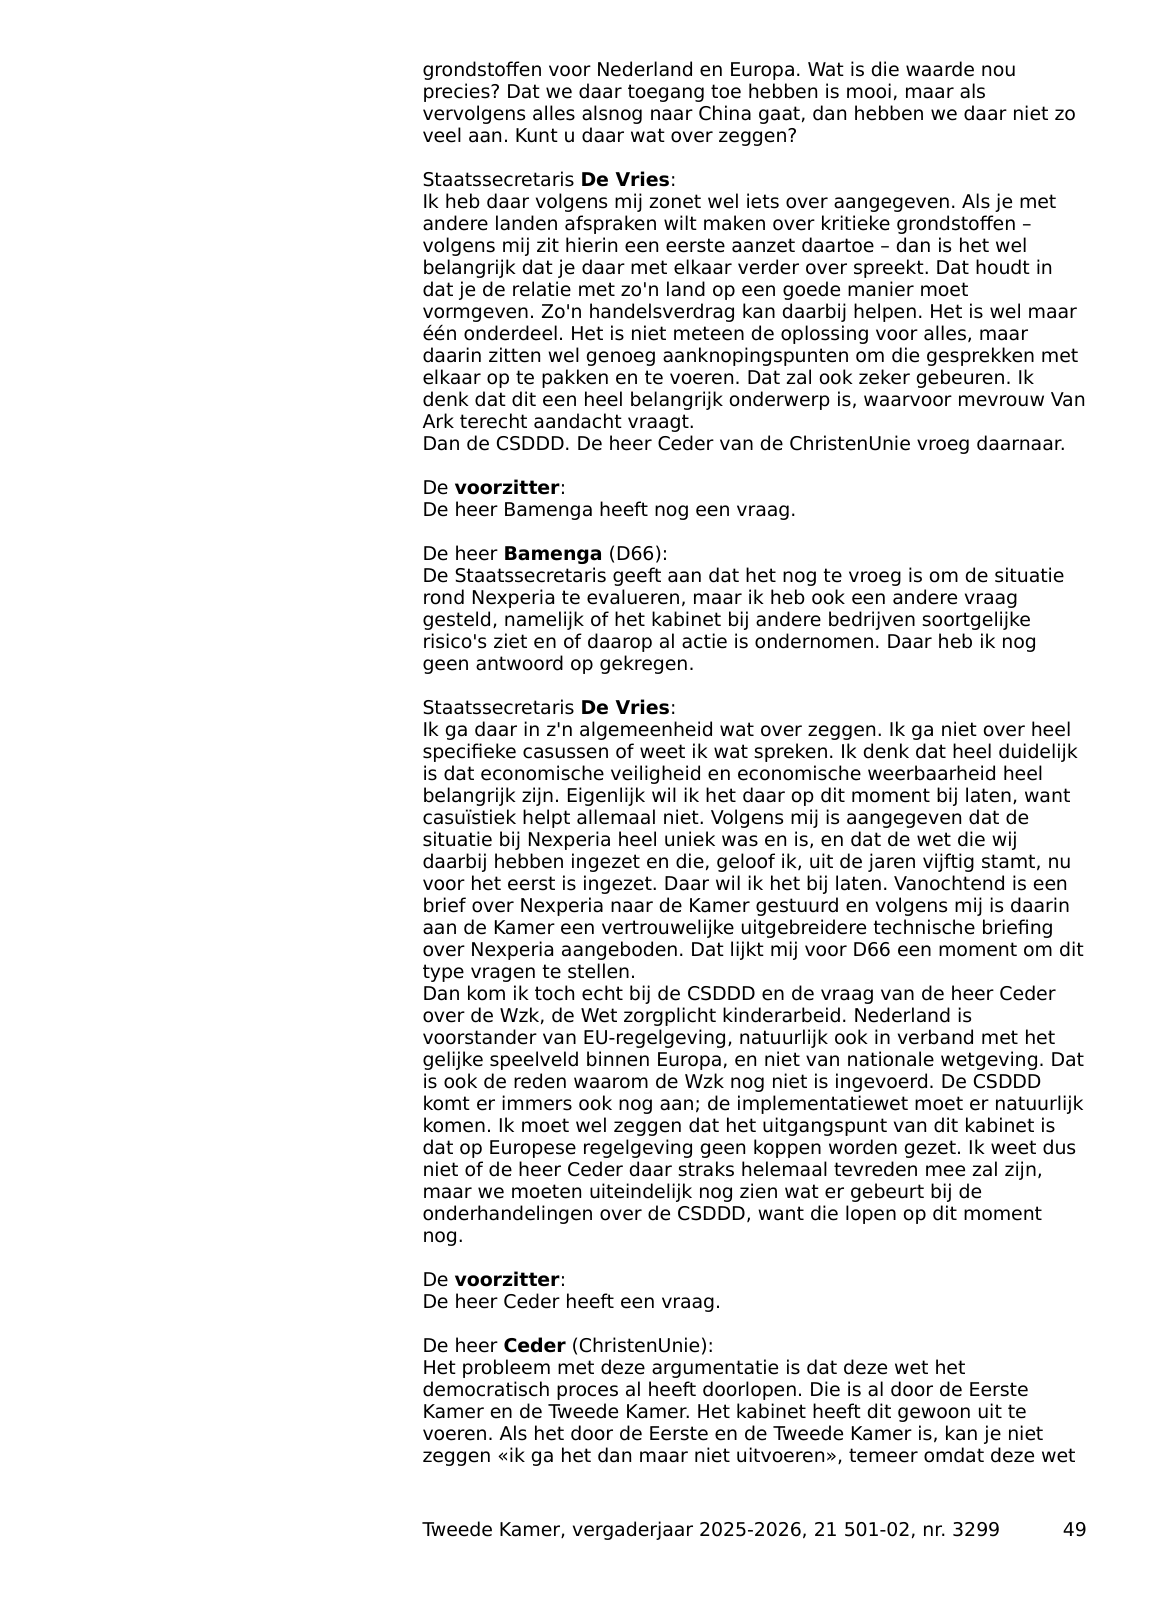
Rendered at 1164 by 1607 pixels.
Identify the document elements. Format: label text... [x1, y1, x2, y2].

text De heer Ceder (ChristenUnie): [422, 1335, 1087, 1357]
text Dan kom ik toch echt bij de CSDDD en de vraag van de heer Ceder over de Wzk, de Wet zorgplicht kinderarbeid. Nederland is voorstander van EU-regelgeving, natuurlijk ook in verband met het gelijke speelveld binnen Europa, en niet van nationale wetgeving. Dat is ook de reden waarom de Wzk nog niet is ingevoerd. De CSDDD komt er immers ook nog aan; de implementatiewet moet er natuurlijk komen. Ik moet wel zeggen dat het uitgangspunt van dit kabinet is dat op Europese regelgeving geen koppen worden gezet. Ik weet dus niet of de heer Ceder daar straks helemaal tevreden mee zal zijn, maar we moeten uiteindelijk nog zien wat er gebeurt bij de onderhandelingen over de CSDDD, want die lopen op dit moment nog. [422, 983, 1087, 1247]
text De heer Bamenga (D66): [422, 543, 1087, 565]
text De voorzitter: [422, 1269, 1087, 1291]
text Het probleem met deze argumentatie is dat deze wet het democratisch proces al heeft doorlopen. Die is al door de Eerste Kamer en de Tweede Kamer. Het kabinet heeft dit gewoon uit te voeren. Als het door de Eerste en de Tweede Kamer is, kan je niet zeggen «ik ga het dan maar niet uitvoeren», temeer omdat deze wet [422, 1357, 1087, 1467]
text De voorzitter: [422, 477, 1087, 499]
text Staatssecretaris De Vries: [422, 697, 1087, 719]
text Ik ga daar in z'n algemeenheid wat over zeggen. Ik ga niet over heel specifieke casussen of weet ik wat spreken. Ik denk dat heel duidelijk is dat economische veiligheid en economische weerbaarheid heel belangrijk zijn. Eigenlijk wil ik het daar op dit moment bij laten, want casuïstiek helpt allemaal niet. Volgens mij is aangegeven dat de situatie bij Nexperia heel uniek was en is, en dat de wet die wij daarbij hebben ingezet en die, geloof ik, uit de jaren vijftig stamt, nu voor het eerst is ingezet. Daar wil ik het bij laten. Vanochtend is een brief over Nexperia naar de Kamer gestuurd en volgens mij is daarin aan de Kamer een vertrouwelijke uitgebreidere technische briefing over Nexperia aangeboden. Dat lijkt mij voor D66 een moment om dit type vragen te stellen. [422, 719, 1087, 983]
text Dan de CSDDD. De heer Ceder van de ChristenUnie vroeg daarnaar. [422, 433, 1087, 455]
text grondstoffen voor Nederland en Europa. Wat is die waarde nou precies? Dat we daar toegang toe hebben is mooi, maar als vervolgens alles alsnog naar China gaat, dan hebben we daar niet zo veel aan. Kunt u daar wat over zeggen? [422, 59, 1087, 147]
text De Staatssecretaris geeft aan dat het nog te vroeg is om de situatie rond Nexperia te evalueren, maar ik heb ook een andere vraag gesteld, namelijk of het kabinet bij andere bedrijven soortgelijke risico's ziet en of daarop al actie is ondernomen. Daar heb ik nog geen antwoord op gekregen. [422, 565, 1087, 675]
text De heer Ceder heeft een vraag. [422, 1291, 1087, 1313]
text Ik heb daar volgens mij zonet wel iets over aangegeven. Als je met andere landen afspraken wilt maken over kritieke grondstoffen – volgens mij zit hierin een eerste aanzet daartoe – dan is het wel belangrijk dat je daar met elkaar verder over spreekt. Dat houdt in dat je de relatie met zo'n land op een goede manier moet vormgeven. Zo'n handelsverdrag kan daarbij helpen. Het is wel maar één onderdeel. Het is niet meteen de oplossing voor alles, maar daarin zitten wel genoeg aanknopingspunten om die gesprekken met elkaar op te pakken en te voeren. Dat zal ook zeker gebeuren. Ik denk dat dit een heel belangrijk onderwerp is, waarvoor mevrouw Van Ark terecht aandacht vraagt. [422, 191, 1087, 433]
text Staatssecretaris De Vries: [422, 169, 1087, 191]
text De heer Bamenga heeft nog een vraag. [422, 499, 1087, 521]
